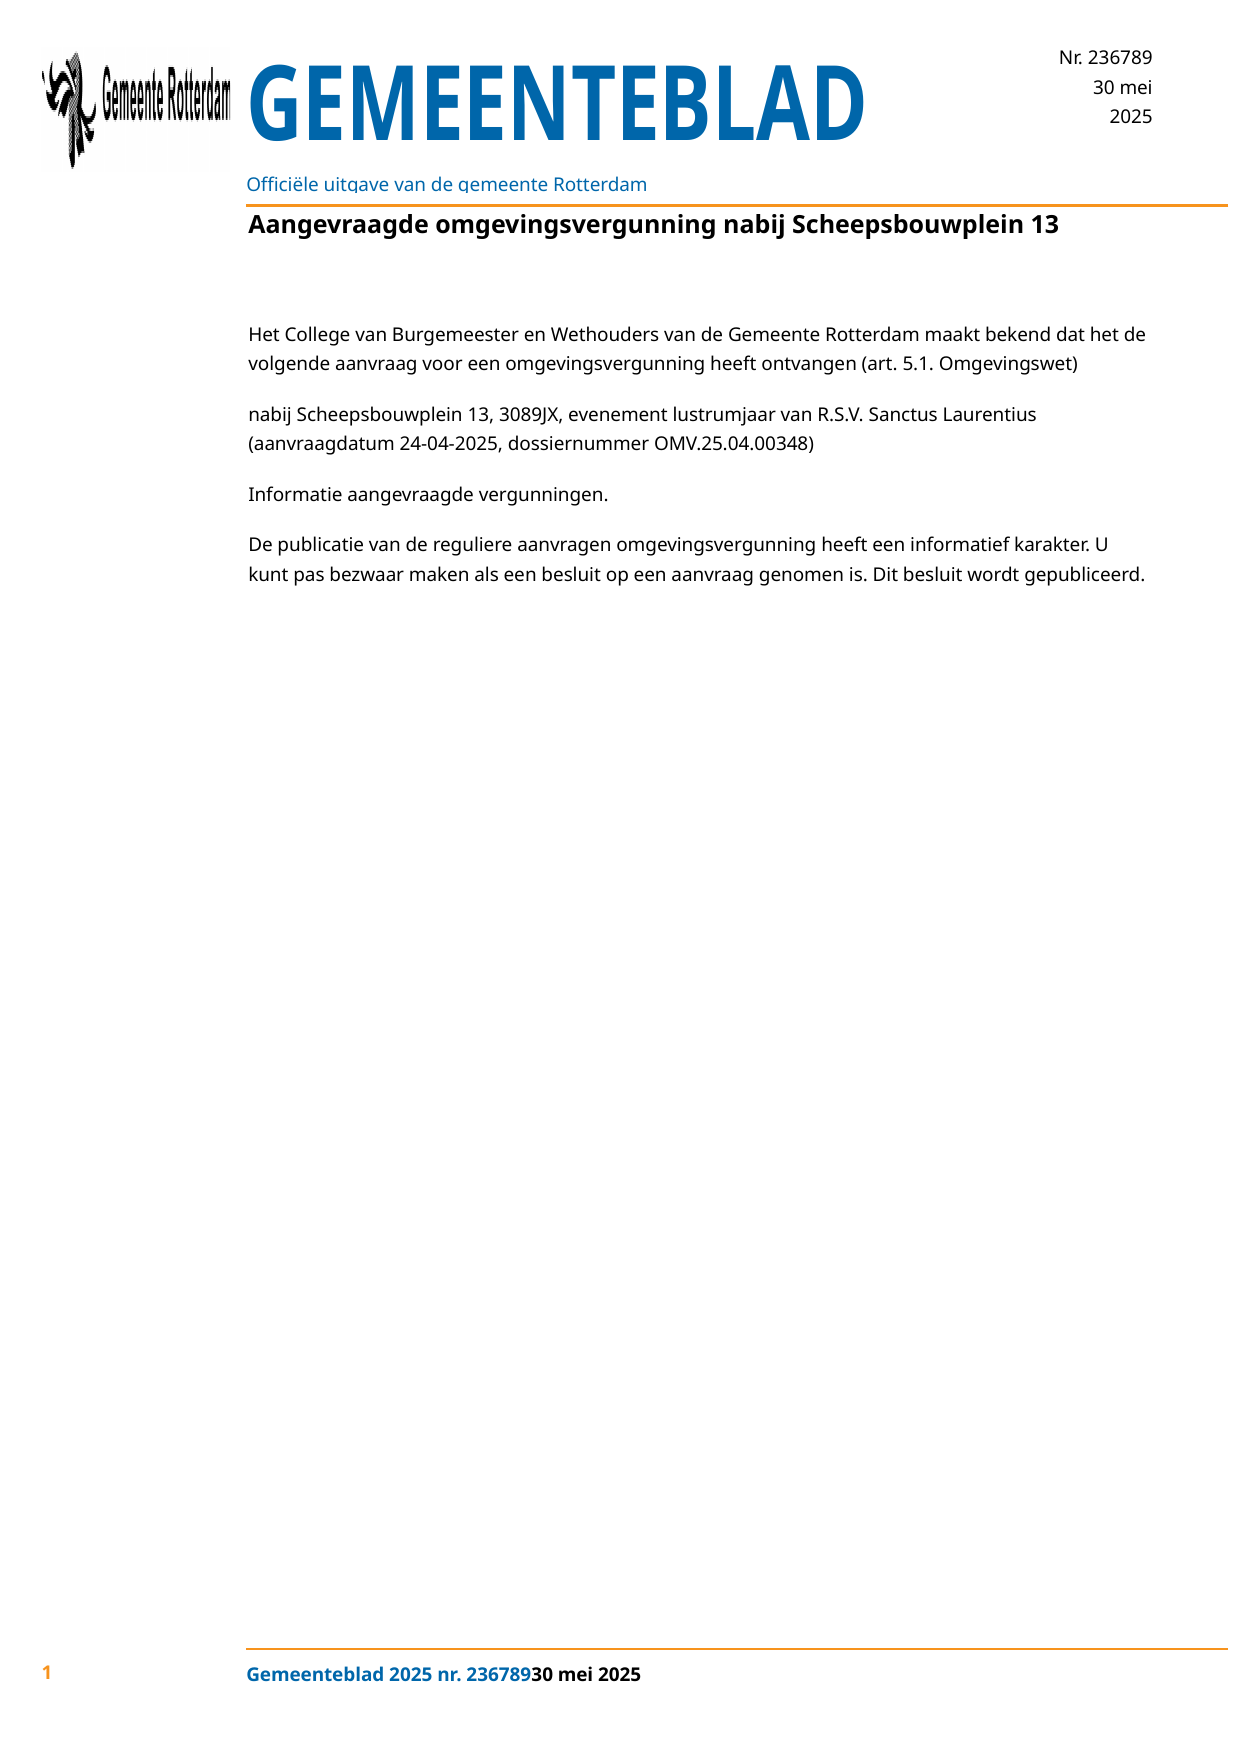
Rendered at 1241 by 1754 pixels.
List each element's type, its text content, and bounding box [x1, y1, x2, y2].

text Informatie aangevraagde vergunningen. [248, 481, 1152, 506]
text Het College van Burgemeester en Wethouders van de Gemeente Rotterdam maakt bekend dat het de volgende aanvraag voor een omgevingsvergunning heeft ontvangen (art. 5.1. Omgevingswet) [248, 321, 1152, 376]
text nabij Scheepsbouwplein 13, 3089JX, evenement lustrumjaar van R.S.V. Sanctus Laurentius (aanvraagdatum 24-04-2025, dossiernummer OMV.25.04.00348) [248, 401, 1152, 456]
text Aangevraagde omgevingsvergunning nabij Scheepsbouwplein 13 [248, 207, 1152, 241]
text De publicatie van de reguliere aanvragen omgevingsvergunning heeft een informatief karakter. U kunt pas bezwaar maken als een besluit op een aanvraag genomen is. Dit besluit wordt gepubliceerd. [248, 531, 1152, 586]
picture [41, 47, 231, 172]
